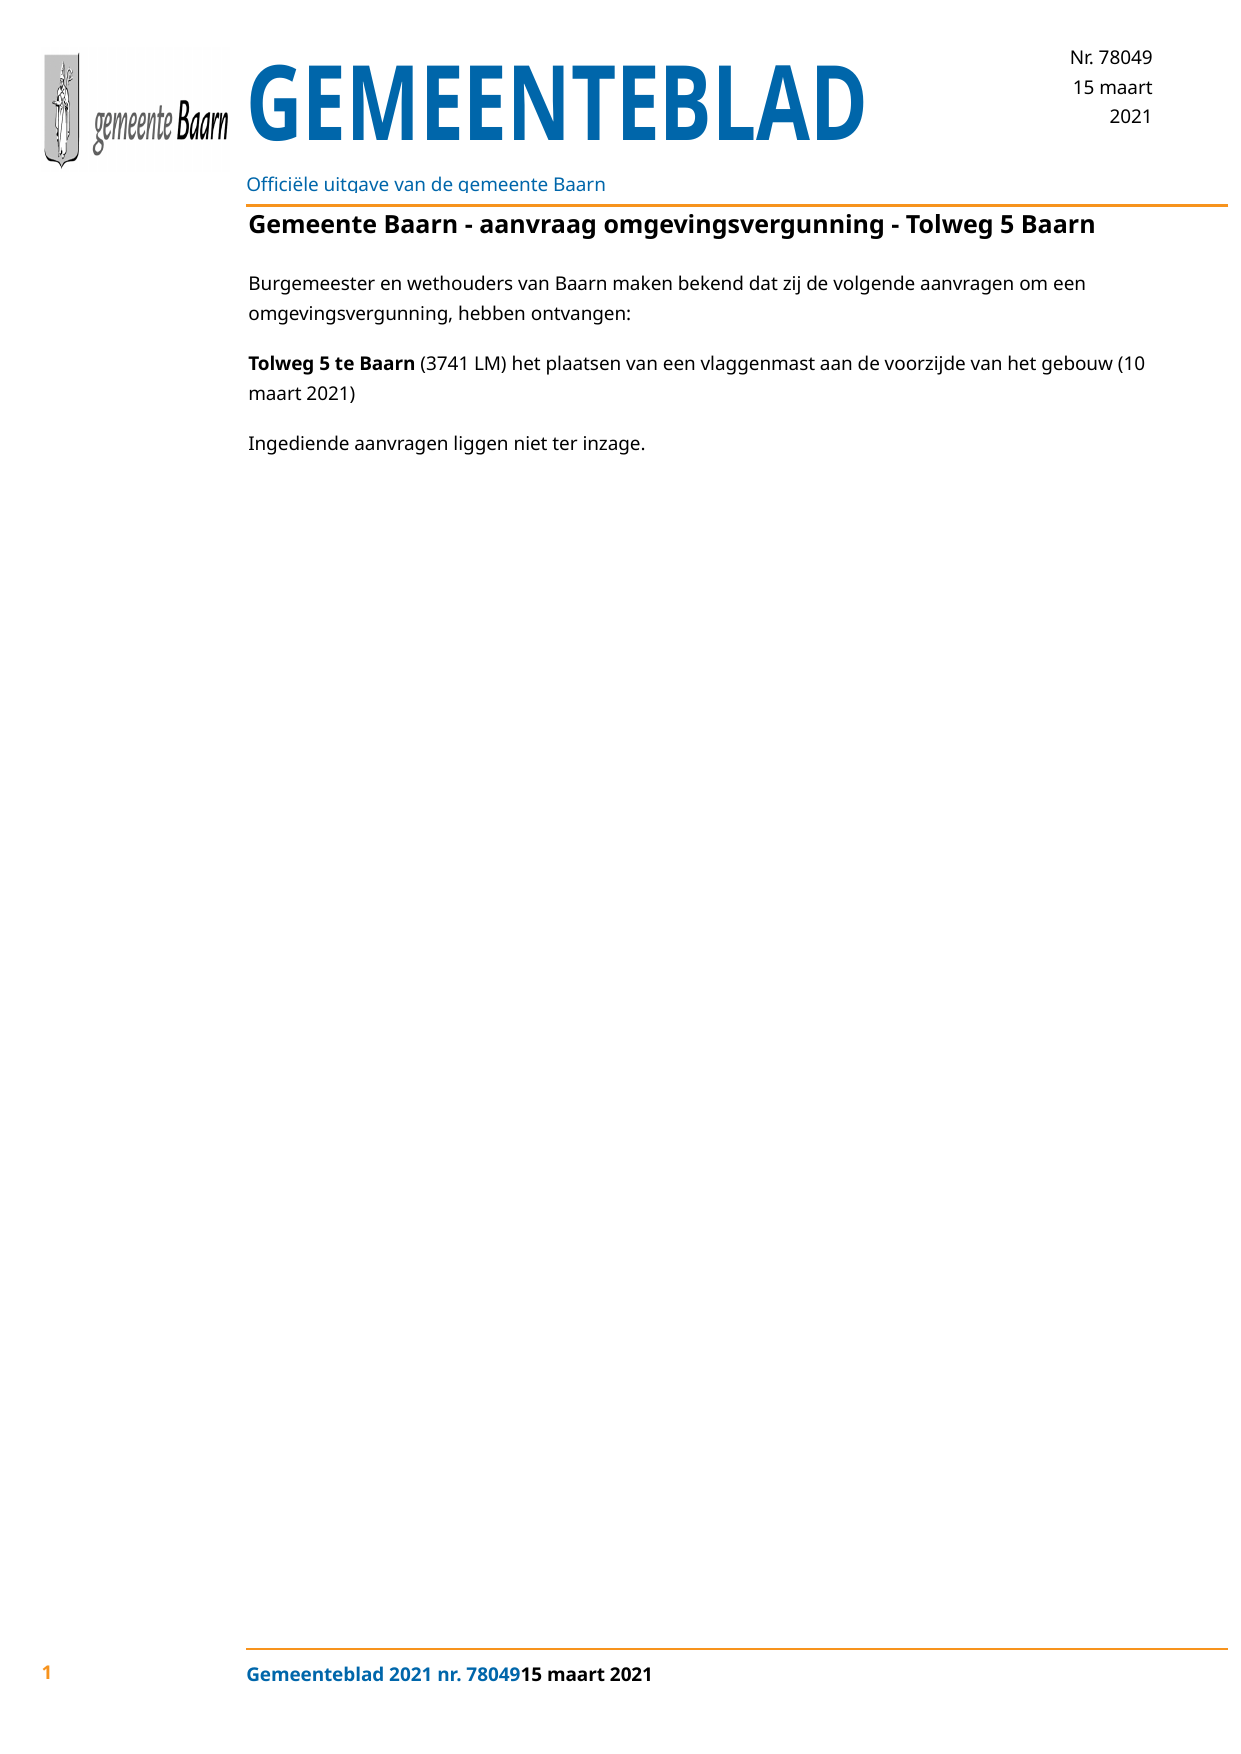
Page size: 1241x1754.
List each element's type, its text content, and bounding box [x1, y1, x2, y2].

picture [41, 47, 231, 172]
text Tolweg 5 te Baarn (3741 LM) het plaatsen van een vlaggenmast aan de voorzijde van het gebouw (10 maart 2021) [248, 350, 1152, 406]
text Gemeente Baarn - aanvraag omgevingsvergunning - Tolweg 5 Baarn [248, 207, 1152, 241]
text Burgemeester en wethouders van Baarn maken bekend dat zij de volgende aanvragen om een omgevingsvergunning, hebben ontvangen: [248, 270, 1152, 326]
text Ingediende aanvragen liggen niet ter inzage. [248, 430, 1152, 456]
